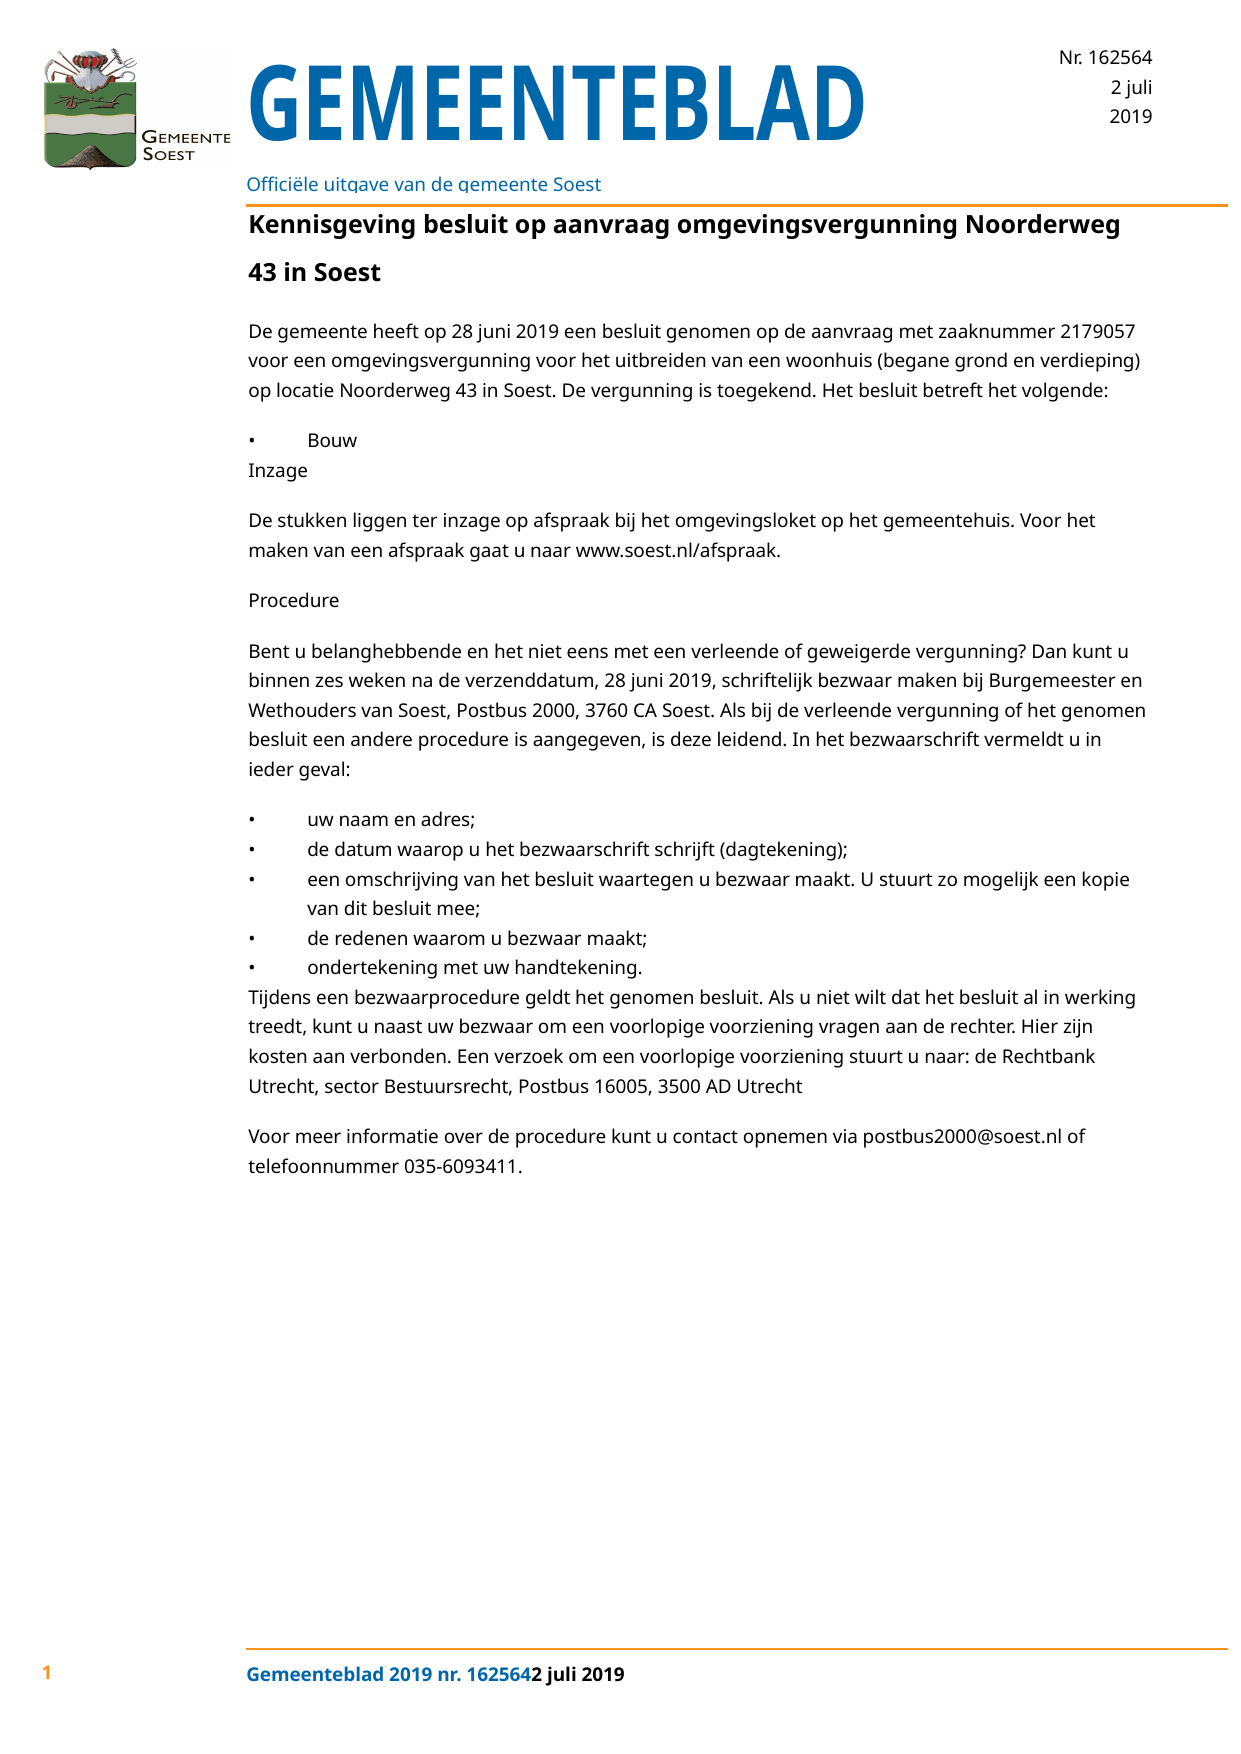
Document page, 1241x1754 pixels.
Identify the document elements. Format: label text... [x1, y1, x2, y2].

text Kennisgeving besluit op aanvraag omgevingsvergunning Noorderweg 43 in Soest [248, 207, 1152, 288]
list de redenen waarom u bezwaar maakt; [248, 925, 1152, 951]
text Bent u belanghebbende en het niet eens met een verleende of geweigerde vergunning? Dan kunt u binnen zes weken na de verzenddatum, 28 juni 2019, schriftelijk bezwaar maken bij Burgemeester en Wethouders van Soest, Postbus 2000, 3760 CA Soest. Als bij de verleende vergunning of het genomen besluit een andere procedure is aangegeven, is deze leidend. In het bezwaarschrift vermeldt u in ieder geval: [248, 638, 1152, 782]
list de datum waarop u het bezwaarschrift schrijft (dagtekening); [248, 836, 1152, 862]
list uw naam en adres; [248, 807, 1152, 832]
picture [41, 47, 231, 172]
text Inzage [248, 457, 1152, 483]
list een omschrijving van het besluit waartegen u bezwaar maakt. U stuurt zo mogelijk een kopie van dit besluit mee; [248, 866, 1152, 921]
list Bouw [248, 427, 1152, 453]
text Tijdens een bezwaarprocedure geldt het genomen besluit. Als u niet wilt dat het besluit al in werking treedt, kunt u naast uw bezwaar om een voorlopige voorziening vragen aan de rechter. Hier zijn kosten aan verbonden. Een verzoek om een voorlopige voorziening stuurt u naar: de Rechtbank Utrecht, sector Bestuursrecht, Postbus 16005, 3500 AD Utrecht [248, 984, 1152, 1099]
text De gemeente heeft op 28 juni 2019 een besluit genomen op de aanvraag met zaaknummer 2179057 voor een omgevingsvergunning voor het uitbreiden van een woonhuis (begane grond en verdieping) op locatie Noorderweg 43 in Soest. De vergunning is toegekend. Het besluit betreft het volgende: [248, 318, 1152, 403]
text De stukken liggen ter inzage op afspraak bij het omgevingsloket op het gemeentehuis. Voor het maken van een afspraak gaat u naar www.soest.nl/afspraak. [248, 507, 1152, 563]
text Voor meer informatie over de procedure kunt u contact opnemen via postbus2000@soest.nl of telefoonnummer 035-6093411. [248, 1123, 1152, 1179]
list ondertekening met uw handtekening. [248, 954, 1152, 980]
text Procedure [248, 587, 1152, 613]
